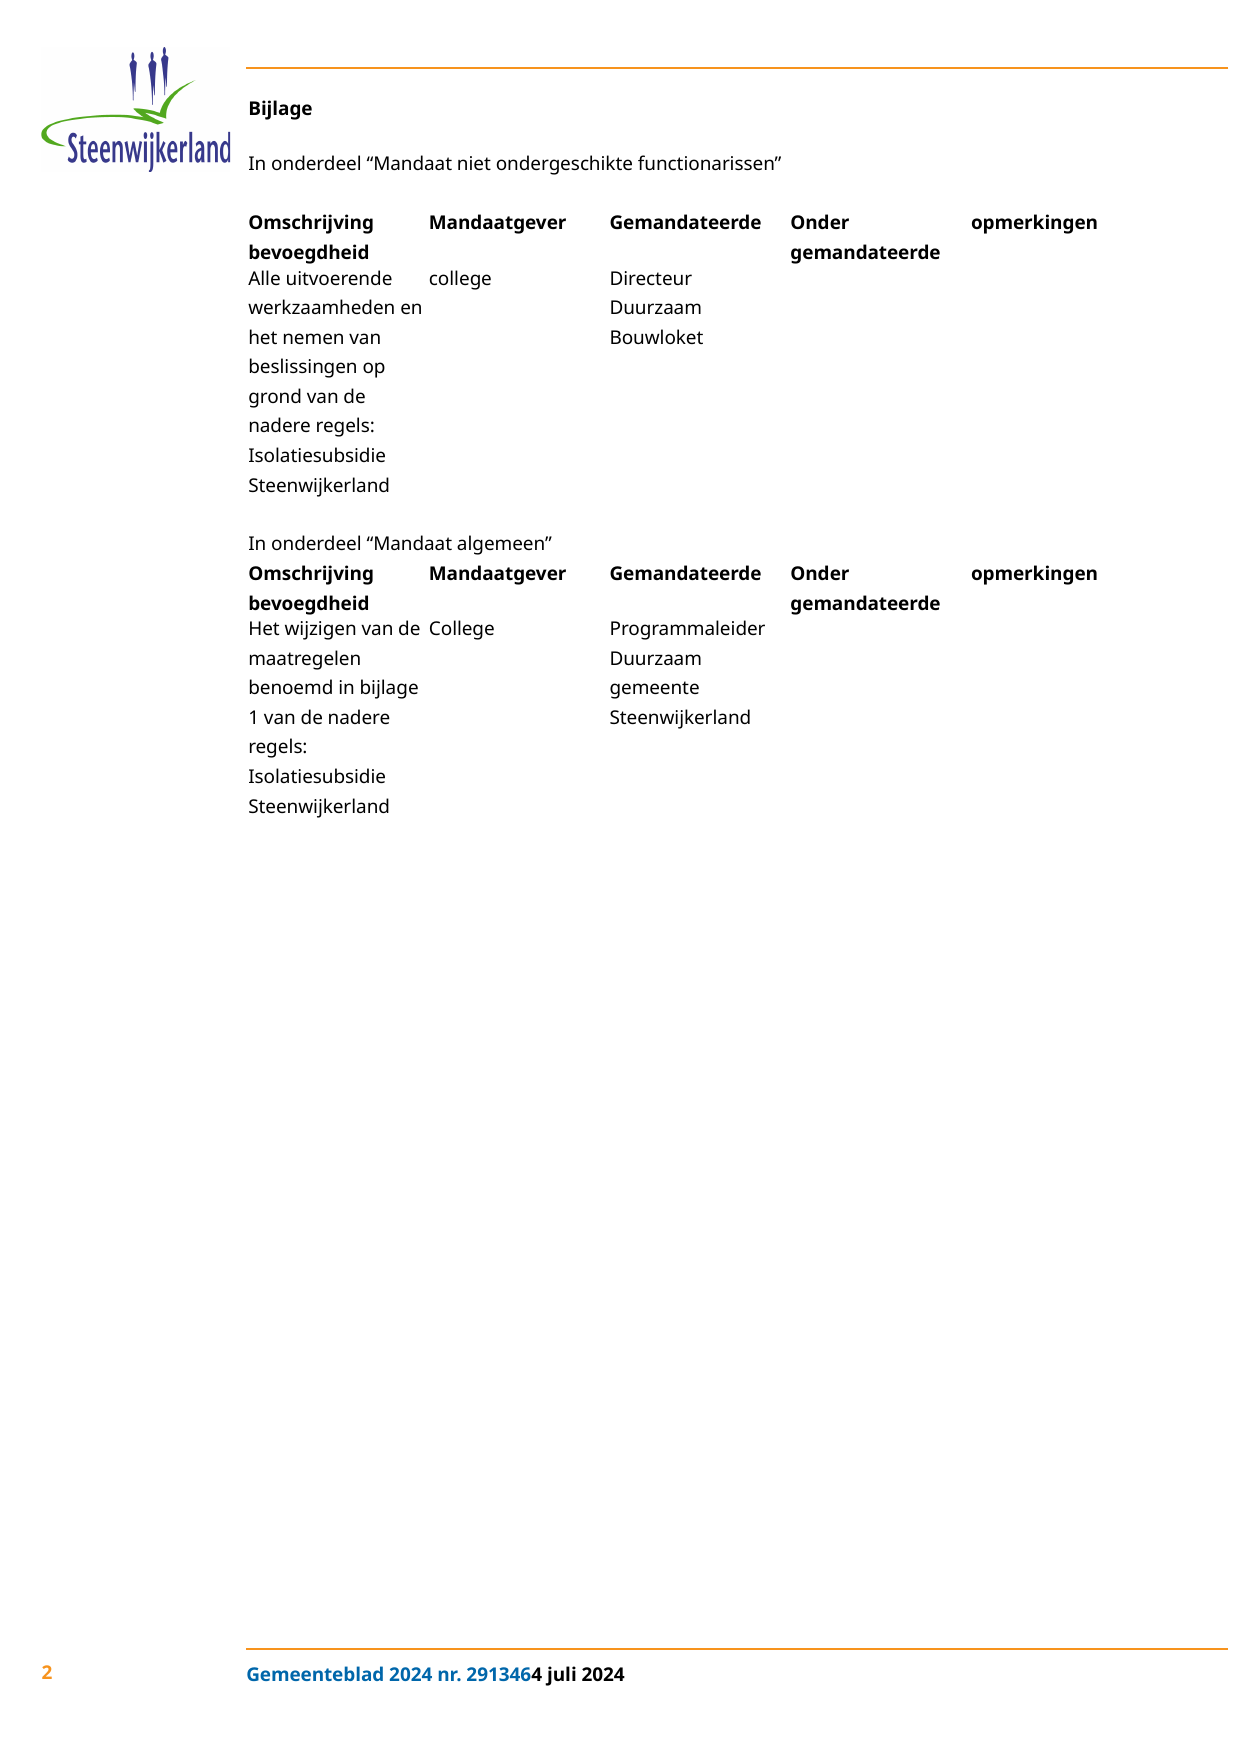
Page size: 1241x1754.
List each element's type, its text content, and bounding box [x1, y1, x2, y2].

table_cell Het wijzigen van de maatregelen benoemd in bijlage 1 van de nadere regels: Isolatiesubsidie Steenwijkerland [248, 615, 429, 819]
picture [41, 47, 231, 172]
table_cell [790, 615, 971, 819]
table_cell [971, 265, 1152, 498]
text Bijlage [248, 95, 1152, 121]
table_header Gemandateerde [609, 560, 790, 615]
table_header opmerkingen [971, 560, 1152, 615]
text In onderdeel “Mandaat niet ondergeschikte functionarissen” [248, 150, 1152, 176]
table_header Onder gemandateerde [790, 560, 971, 615]
table_cell [790, 265, 971, 498]
table_cell college [429, 265, 609, 498]
text In onderdeel “Mandaat algemeen” [248, 530, 1152, 556]
table_header opmerkingen [971, 210, 1152, 265]
table_header Omschrijving bevoegdheid [248, 210, 429, 265]
table_cell Alle uitvoerende werkzaamheden en het nemen van beslissingen op grond van de nadere regels: Isolatiesubsidie Steenwijkerland [248, 265, 429, 498]
table_cell Directeur Duurzaam Bouwloket [609, 265, 790, 498]
table_cell Programmaleider Duurzaam gemeente Steenwijkerland [609, 615, 790, 819]
table_header Mandaatgever [429, 560, 609, 615]
table_header Mandaatgever [429, 210, 609, 265]
table_cell [971, 615, 1152, 819]
table_header Gemandateerde [609, 210, 790, 265]
table_cell College [429, 615, 609, 819]
table_header Omschrijving bevoegdheid [248, 560, 429, 615]
table_header Onder gemandateerde [790, 210, 971, 265]
